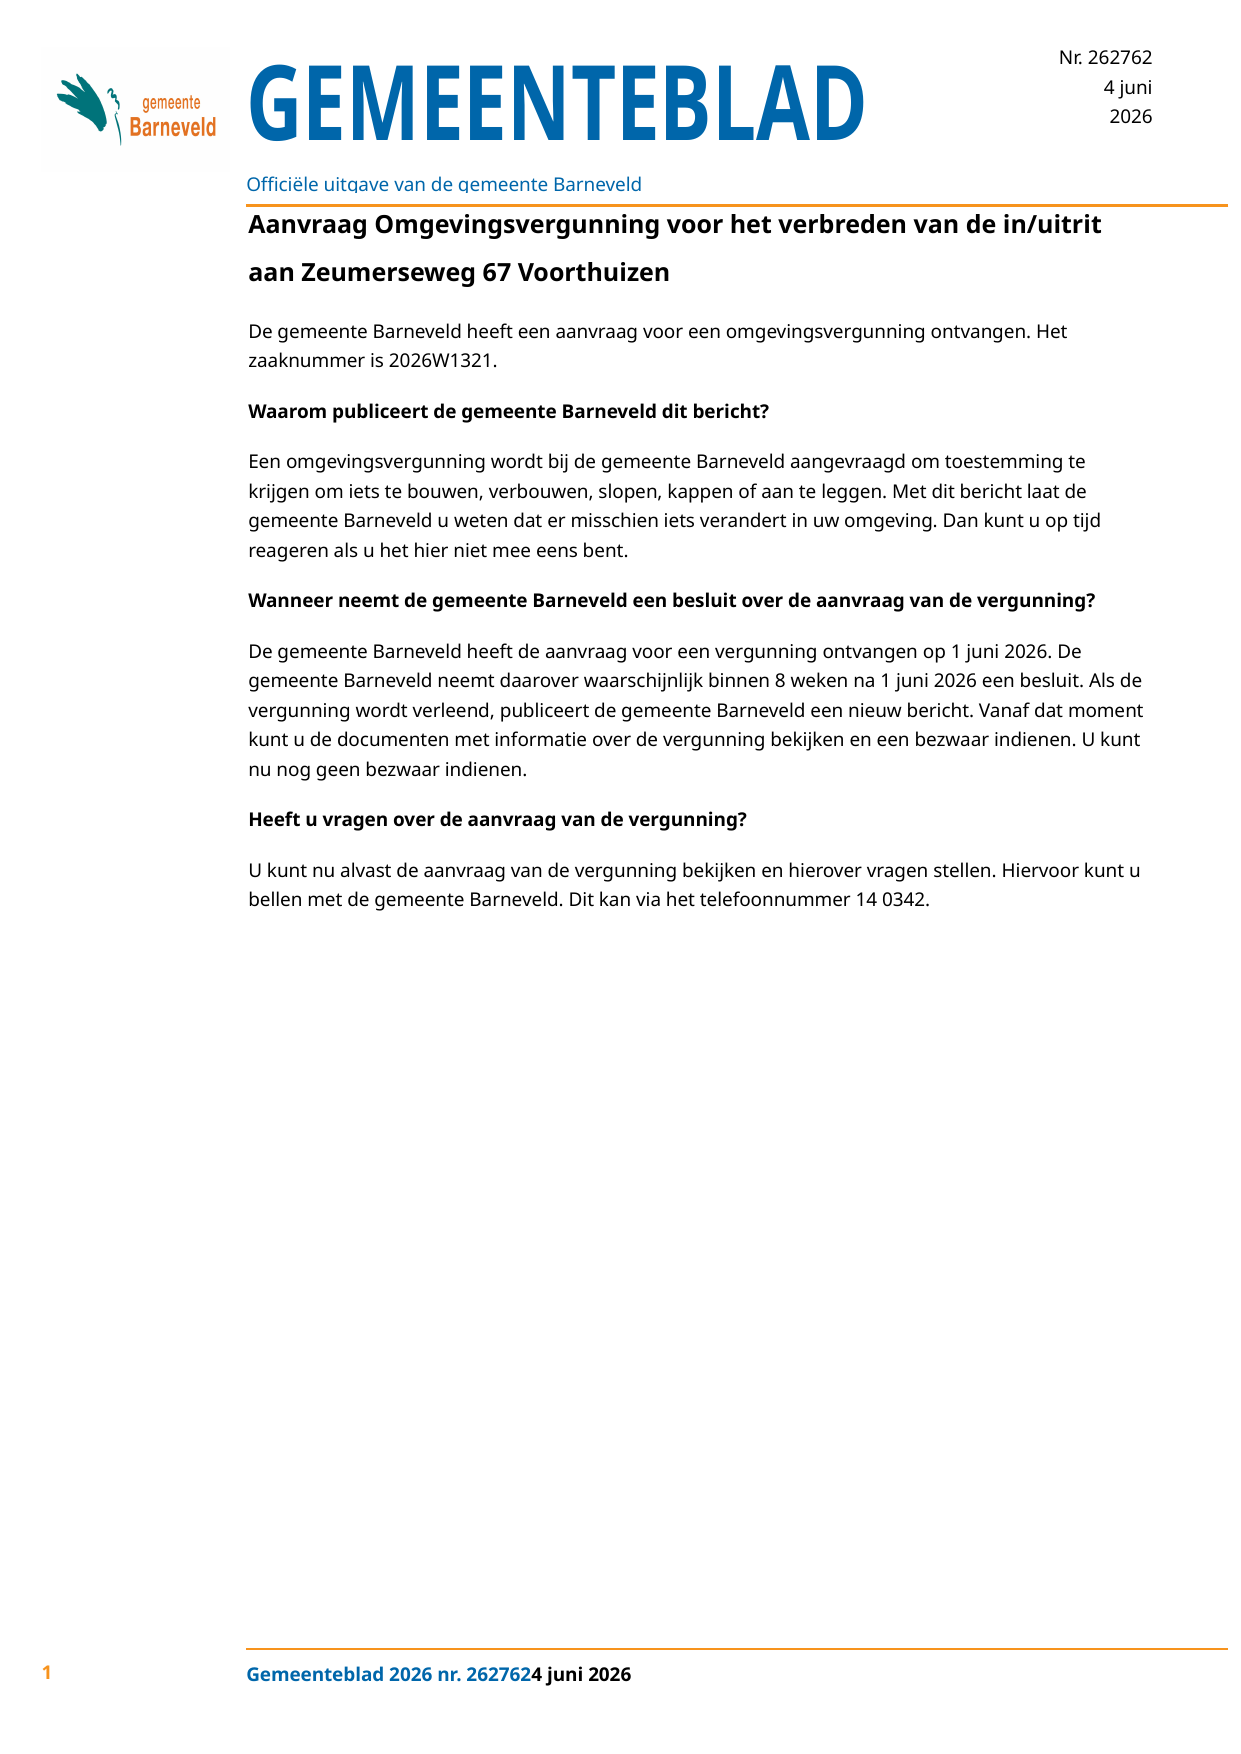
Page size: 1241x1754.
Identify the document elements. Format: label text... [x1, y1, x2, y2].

text U kunt nu alvast de aanvraag van de vergunning bekijken en hierover vragen stellen. Hiervoor kunt u bellen met de gemeente Barneveld. Dit kan via het telefoonnummer 14 0342. [248, 857, 1152, 912]
text De gemeente Barneveld heeft de aanvraag voor een vergunning ontvangen op 1 juni 2026. De gemeente Barneveld neemt daarover waarschijnlijk binnen 8 weken na 1 juni 2026 een besluit. Als de vergunning wordt verleend, publiceert de gemeente Barneveld een nieuw bericht. Vanaf dat moment kunt u de documenten met informatie over de vergunning bekijken en een bezwaar indienen. U kunt nu nog geen bezwaar indienen. [248, 638, 1152, 782]
text De gemeente Barneveld heeft een aanvraag voor een omgevingsvergunning ontvangen. Het zaaknummer is 2026W1321. [248, 318, 1152, 373]
text Aanvraag Omgevingsvergunning voor het verbreden van de in/uitrit aan Zeumerseweg 67 Voorthuizen [248, 207, 1152, 288]
text Wanneer neemt de gemeente Barneveld een besluit over de aanvraag van de vergunning? [248, 587, 1152, 613]
text Heeft u vragen over de aanvraag van de vergunning? [248, 807, 1152, 832]
picture [41, 47, 231, 172]
text Een omgevingsvergunning wordt bij de gemeente Barneveld aangevraagd om toestemming te krijgen om iets te bouwen, verbouwen, slopen, kappen of aan te leggen. Met dit bericht laat de gemeente Barneveld u weten dat er misschien iets verandert in uw omgeving. Dan kunt u op tijd reageren als u het hier niet mee eens bent. [248, 448, 1152, 563]
text Waarom publiceert de gemeente Barneveld dit bericht? [248, 398, 1152, 424]
